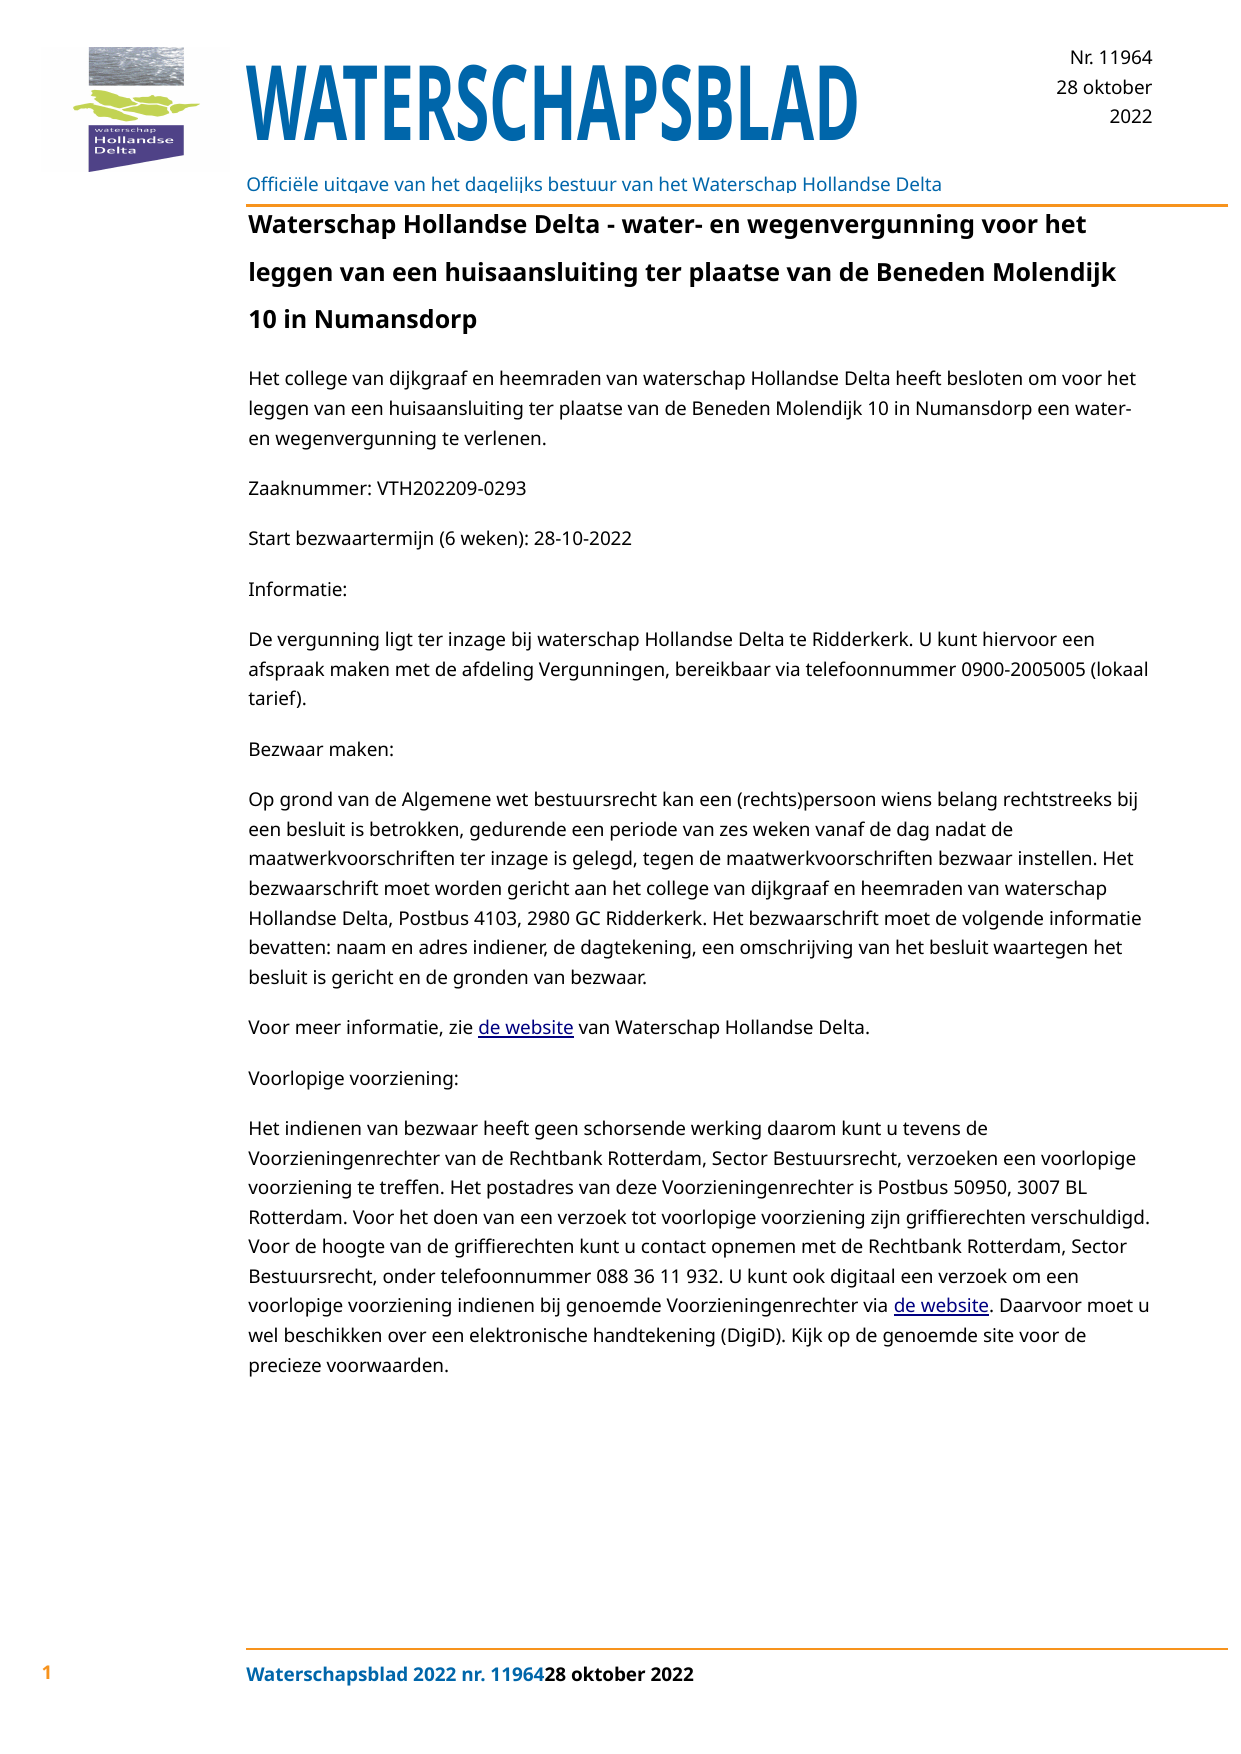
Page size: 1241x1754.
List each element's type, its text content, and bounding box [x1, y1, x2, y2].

text Voor meer informatie, zie de website van Waterschap Hollandse Delta. [248, 1014, 1152, 1040]
picture [41, 47, 231, 172]
text Bezwaar maken: [248, 736, 1152, 762]
text Informatie: [248, 576, 1152, 602]
text Waterschap Hollandse Delta - water- en wegenvergunning voor het leggen van een huisaansluiting ter plaatse van de Beneden Molendijk 10 in Numansdorp [248, 207, 1152, 336]
text Start bezwaartermijn (6 weken): 28-10-2022 [248, 526, 1152, 551]
text Het college van dijkgraaf en heemraden van waterschap Hollandse Delta heeft besloten om voor het leggen van een huisaansluiting ter plaatse van de Beneden Molendijk 10 in Numansdorp een water- en wegenvergunning te verlenen. [248, 366, 1152, 450]
text Op grond van de Algemene wet bestuursrecht kan een (rechts)persoon wiens belang rechtstreeks bij een besluit is betrokken, gedurende een periode van zes weken vanaf de dag nadat de maatwerkvoorschriften ter inzage is gelegd, tegen de maatwerkvoorschriften bezwaar instellen. Het bezwaarschrift moet worden gericht aan het college van dijkgraaf en heemraden van waterschap Hollandse Delta, Postbus 4103, 2980 GC Ridderkerk. Het bezwaarschrift moet de volgende informatie bevatten: naam en adres indiener, de dagtekening, een omschrijving van het besluit waartegen het besluit is gericht en de gronden van bezwaar. [248, 786, 1152, 989]
text De vergunning ligt ter inzage bij waterschap Hollandse Delta te Ridderkerk. U kunt hiervoor een afspraak maken met de afdeling Vergunningen, bereikbaar via telefoonnummer 0900-2005005 (lokaal tarief). [248, 626, 1152, 711]
text Voorlopige voorziening: [248, 1065, 1152, 1090]
text Zaaknummer: VTH202209-0293 [248, 475, 1152, 501]
text Het indienen van bezwaar heeft geen schorsende werking daarom kunt u tevens de Voorzieningenrechter van de Rechtbank Rotterdam, Sector Bestuursrecht, verzoeken een voorlopige voorziening te treffen. Het postadres van deze Voorzieningenrechter is Postbus 50950, 3007 BL Rotterdam. Voor het doen van een verzoek tot voorlopige voorziening zijn griffierechten verschuldigd. Voor de hoogte van de griffierechten kunt u contact opnemen met de Rechtbank Rotterdam, Sector Bestuursrecht, onder telefoonnummer 088 36 11 932. U kunt ook digitaal een verzoek om een voorlopige voorziening indienen bij genoemde Voorzieningenrechter via de website. Daarvoor moet u wel beschikken over een elektronische handtekening (DigiD). Kijk op de genoemde site voor de precieze voorwaarden. [248, 1115, 1152, 1377]
